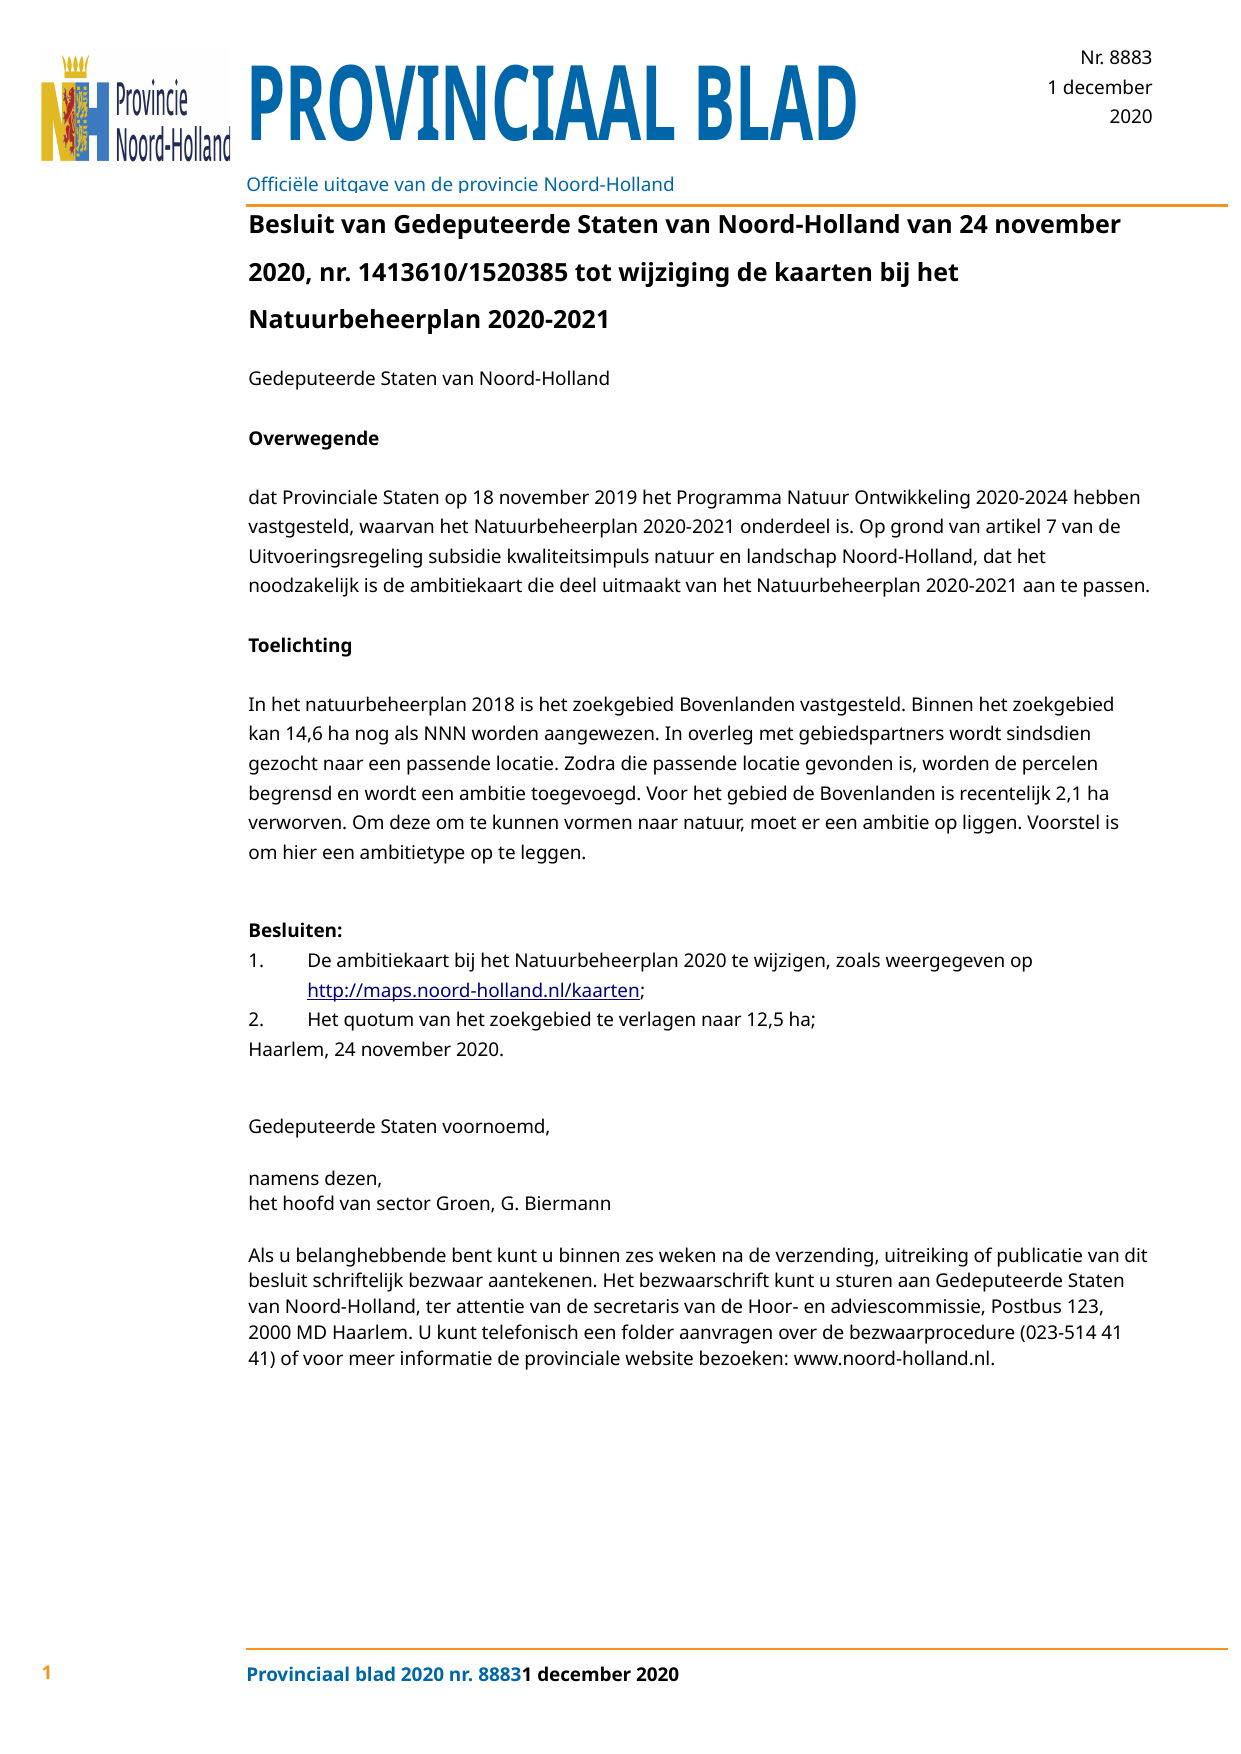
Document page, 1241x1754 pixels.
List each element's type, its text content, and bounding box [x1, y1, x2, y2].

text Toelichting [248, 632, 1152, 657]
list De ambitiekaart bij het Natuurbeheerplan 2020 te wijzigen, zoals weergegeven op http://maps.noord-holland.nl/kaarten; [248, 947, 1152, 1003]
text Overwegende [248, 425, 1152, 450]
text Besluit van Gedeputeerde Staten van Noord-Holland van 24 november 2020, nr. 1413610/1520385 tot wijziging de kaarten bij het Natuurbeheerplan 2020-2021 [248, 207, 1152, 336]
text Gedeputeerde Staten van Noord-Holland [248, 366, 1152, 391]
text Gedeputeerde Staten voornoemd, [248, 1113, 1152, 1139]
list Het quotum van het zoekgebied te verlagen naar 12,5 ha; [248, 1006, 1152, 1032]
picture [41, 47, 231, 172]
text Als u belanghebbende bent kunt u binnen zes weken na de verzending, uitreiking of publicatie van dit besluit schriftelijk bezwaar aantekenen. Het bezwaarschrift kunt u sturen aan Gedeputeerde Staten van Noord-Holland, ter attentie van de secretaris van de Hoor- en adviescommissie, Postbus 123, 2000 MD Haarlem. U kunt telefonisch een folder aanvragen over de bezwaarprocedure (023-514 41 41) of voor meer informatie de provinciale website bezoeken: www.noord-holland.nl. [248, 1242, 1152, 1371]
text Besluiten: [248, 918, 1152, 943]
text namens dezen, [248, 1165, 1152, 1190]
text dat Provinciale Staten op 18 november 2019 het Programma Natuur Ontwikkeling 2020-2024 hebben vastgesteld, waarvan het Natuurbeheerplan 2020-2021 onderdeel is. Op grond van artikel 7 van de Uitvoeringsregeling subsidie kwaliteitsimpuls natuur en landschap Noord-Holland, dat het noodzakelijk is de ambitiekaart die deel uitmaakt van het Natuurbeheerplan 2020-2021 aan te passen. [248, 484, 1152, 598]
text het hoofd van sector Groen, G. Biermann [248, 1190, 1152, 1216]
text Haarlem, 24 november 2020. [248, 1036, 1152, 1062]
text In het natuurbeheerplan 2018 is het zoekgebied Bovenlanden vastgesteld. Binnen het zoekgebied kan 14,6 ha nog als NNN worden aangewezen. In overleg met gebiedspartners wordt sindsdien gezocht naar een passende locatie. Zodra die passende locatie gevonden is, worden de percelen begrensd en wordt een ambitie toegevoegd. Voor het gebied de Bovenlanden is recentelijk 2,1 ha verworven. Om deze om te kunnen vormen naar natuur, moet er een ambitie op liggen. Voorstel is om hier een ambitietype op te leggen. [248, 691, 1152, 864]
